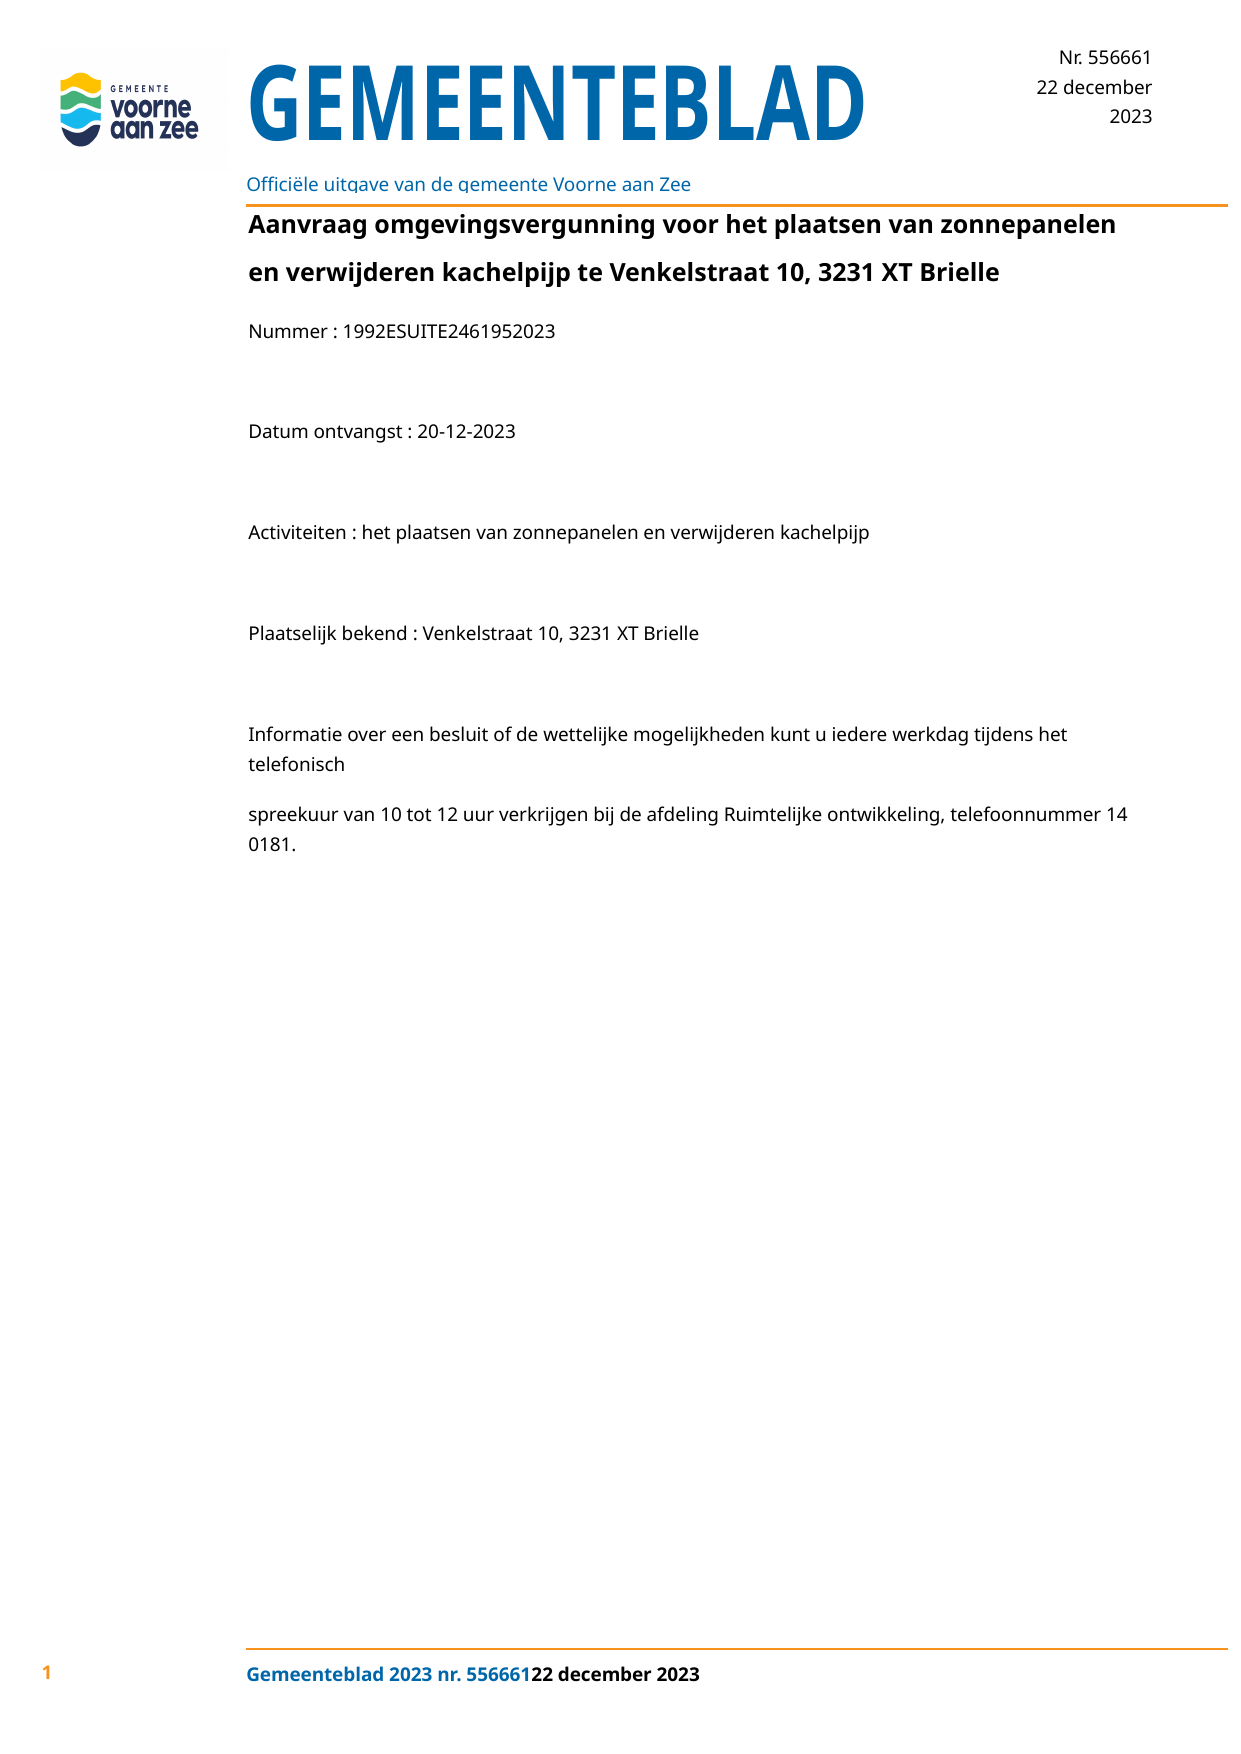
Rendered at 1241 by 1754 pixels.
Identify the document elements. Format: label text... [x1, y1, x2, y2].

text Plaatselijk bekend : Venkelstraat 10, 3231 XT Brielle [248, 620, 1152, 646]
text Nummer : 1992ESUITE2461952023 [248, 318, 1152, 344]
text Informatie over een besluit of de wettelijke mogelijkheden kunt u iedere werkdag tijdens het telefonisch [248, 721, 1152, 777]
text spreekuur van 10 tot 12 uur verkrijgen bij de afdeling Ruimtelijke ontwikkeling, telefoonnummer 14 0181. [248, 801, 1152, 857]
text Datum ontvangst : 20-12-2023 [248, 419, 1152, 444]
text Aanvraag omgevingsvergunning voor het plaatsen van zonnepanelen en verwijderen kachelpijp te Venkelstraat 10, 3231 XT Brielle [248, 207, 1152, 288]
text Activiteiten : het plaatsen van zonnepanelen en verwijderen kachelpijp [248, 519, 1152, 545]
picture [41, 47, 231, 172]
